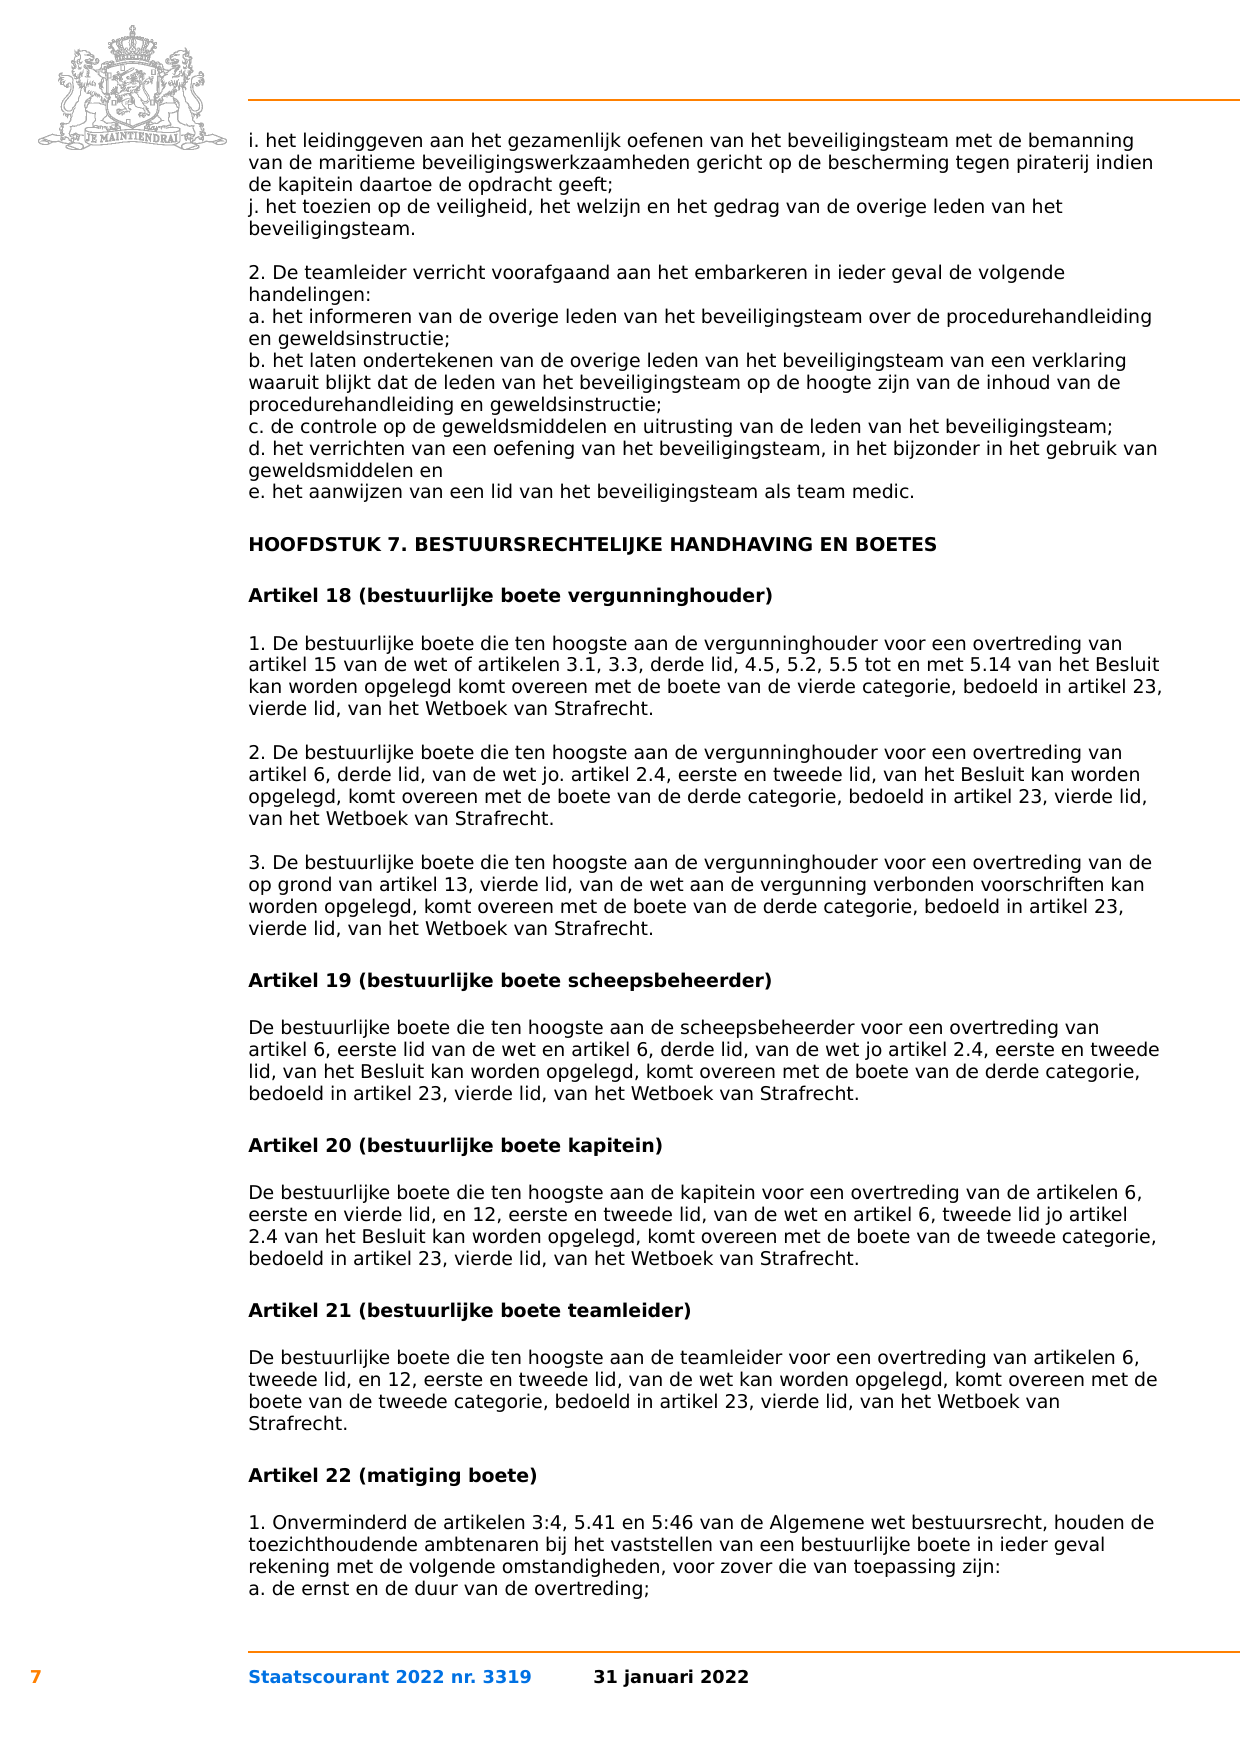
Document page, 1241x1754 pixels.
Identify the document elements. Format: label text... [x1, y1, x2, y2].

text a. het informeren van de overige leden van het beveiligingsteam over de procedurehandleiding en geweldsinstructie; [248, 306, 1163, 349]
text j. het toezien op de veiligheid, het welzijn en het gedrag van de overige leden van het beveiligingsteam. [248, 196, 1163, 240]
subtitle Artikel 19 (bestuurlijke boete scheepsbeheerder) [248, 970, 1163, 992]
text De bestuurlijke boete die ten hoogste aan de teamleider voor een overtreding van artikelen 6, tweede lid, en 12, eerste en tweede lid, van de wet kan worden opgelegd, komt overeen met de boete van de tweede categorie, bedoeld in artikel 23, vierde lid, van het Wetboek van Strafrecht. [248, 1347, 1163, 1434]
text e. het aanwijzen van een lid van het beveiligingsteam als team medic. [248, 481, 1163, 503]
subtitle Artikel 18 (bestuurlijke boete vergunninghouder) [248, 585, 1163, 607]
text 2. De teamleider verricht voorafgaand aan het embarkeren in ieder geval de volgende handelingen: [248, 262, 1163, 306]
text 1. Onverminderd de artikelen 3:4, 5.41 en 5:46 van de Algemene wet bestuursrecht, houden de toezichthoudende ambtenaren bij het vaststellen van een bestuurlijke boete in ieder geval rekening met de volgende omstandigheden, voor zover die van toepassing zijn: [248, 1512, 1163, 1577]
text c. de controle op de geweldsmiddelen en uitrusting van de leden van het beveiligingsteam; [248, 416, 1163, 437]
text a. de ernst en de duur van de overtreding; [248, 1577, 1163, 1599]
subtitle Artikel 21 (bestuurlijke boete teamleider) [248, 1300, 1163, 1322]
text 3. De bestuurlijke boete die ten hoogste aan de vergunninghouder voor een overtreding van de op grond van artikel 13, vierde lid, van de wet aan de vergunning verbonden voorschriften kan worden opgelegd, komt overeen met de boete van de derde categorie, bedoeld in artikel 23, vierde lid, van het Wetboek van Strafrecht. [248, 852, 1163, 940]
subtitle Artikel 22 (matiging boete) [248, 1464, 1163, 1487]
text b. het laten ondertekenen van de overige leden van het beveiligingsteam van een verklaring waaruit blijkt dat de leden van het beveiligingsteam op de hoogte zijn van de inhoud van de procedurehandleiding en geweldsinstructie; [248, 349, 1163, 416]
text De bestuurlijke boete die ten hoogste aan de kapitein voor een overtreding van de artikelen 6, eerste en vierde lid, en 12, eerste en tweede lid, van de wet en artikel 6, tweede lid jo artikel 2.4 van het Besluit kan worden opgelegd, komt overeen met de boete van de tweede categorie, bedoeld in artikel 23, vierde lid, van het Wetboek van Strafrecht. [248, 1182, 1163, 1270]
subtitle Artikel 20 (bestuurlijke boete kapitein) [248, 1135, 1163, 1157]
text d. het verrichten van een oefening van het beveiligingsteam, in het bijzonder in het gebruik van geweldsmiddelen en [248, 437, 1163, 481]
text i. het leidinggeven aan het gezamenlijk oefenen van het beveiligingsteam met de bemanning van de maritieme beveiligingswerkzaamheden gericht op de bescherming tegen piraterij indien de kapitein daartoe de opdracht geeft; [248, 130, 1163, 196]
text De bestuurlijke boete die ten hoogste aan de scheepsbeheerder voor een overtreding van artikel 6, eerste lid van de wet en artikel 6, derde lid, van de wet jo artikel 2.4, eerste en tweede lid, van het Besluit kan worden opgelegd, komt overeen met de boete van de derde categorie, bedoeld in artikel 23, vierde lid, van het Wetboek van Strafrecht. [248, 1017, 1163, 1105]
picture [38, 25, 227, 150]
text 2. De bestuurlijke boete die ten hoogste aan de vergunninghouder voor een overtreding van artikel 6, derde lid, van de wet jo. artikel 2.4, eerste en tweede lid, van het Besluit kan worden opgelegd, komt overeen met de boete van de derde categorie, bedoeld in artikel 23, vierde lid, van het Wetboek van Strafrecht. [248, 742, 1163, 830]
text 1. De bestuurlijke boete die ten hoogste aan de vergunninghouder voor een overtreding van artikel 15 van de wet of artikelen 3.1, 3.3, derde lid, 4.5, 5.2, 5.5 tot en met 5.14 van het Besluit kan worden opgelegd komt overeen met de boete van de vierde categorie, bedoeld in artikel 23, vierde lid, van het Wetboek van Strafrecht. [248, 632, 1163, 720]
subtitle HOOFDSTUK 7. BESTUURSRECHTELIJKE HANDHAVING EN BOETES [248, 533, 1163, 555]
